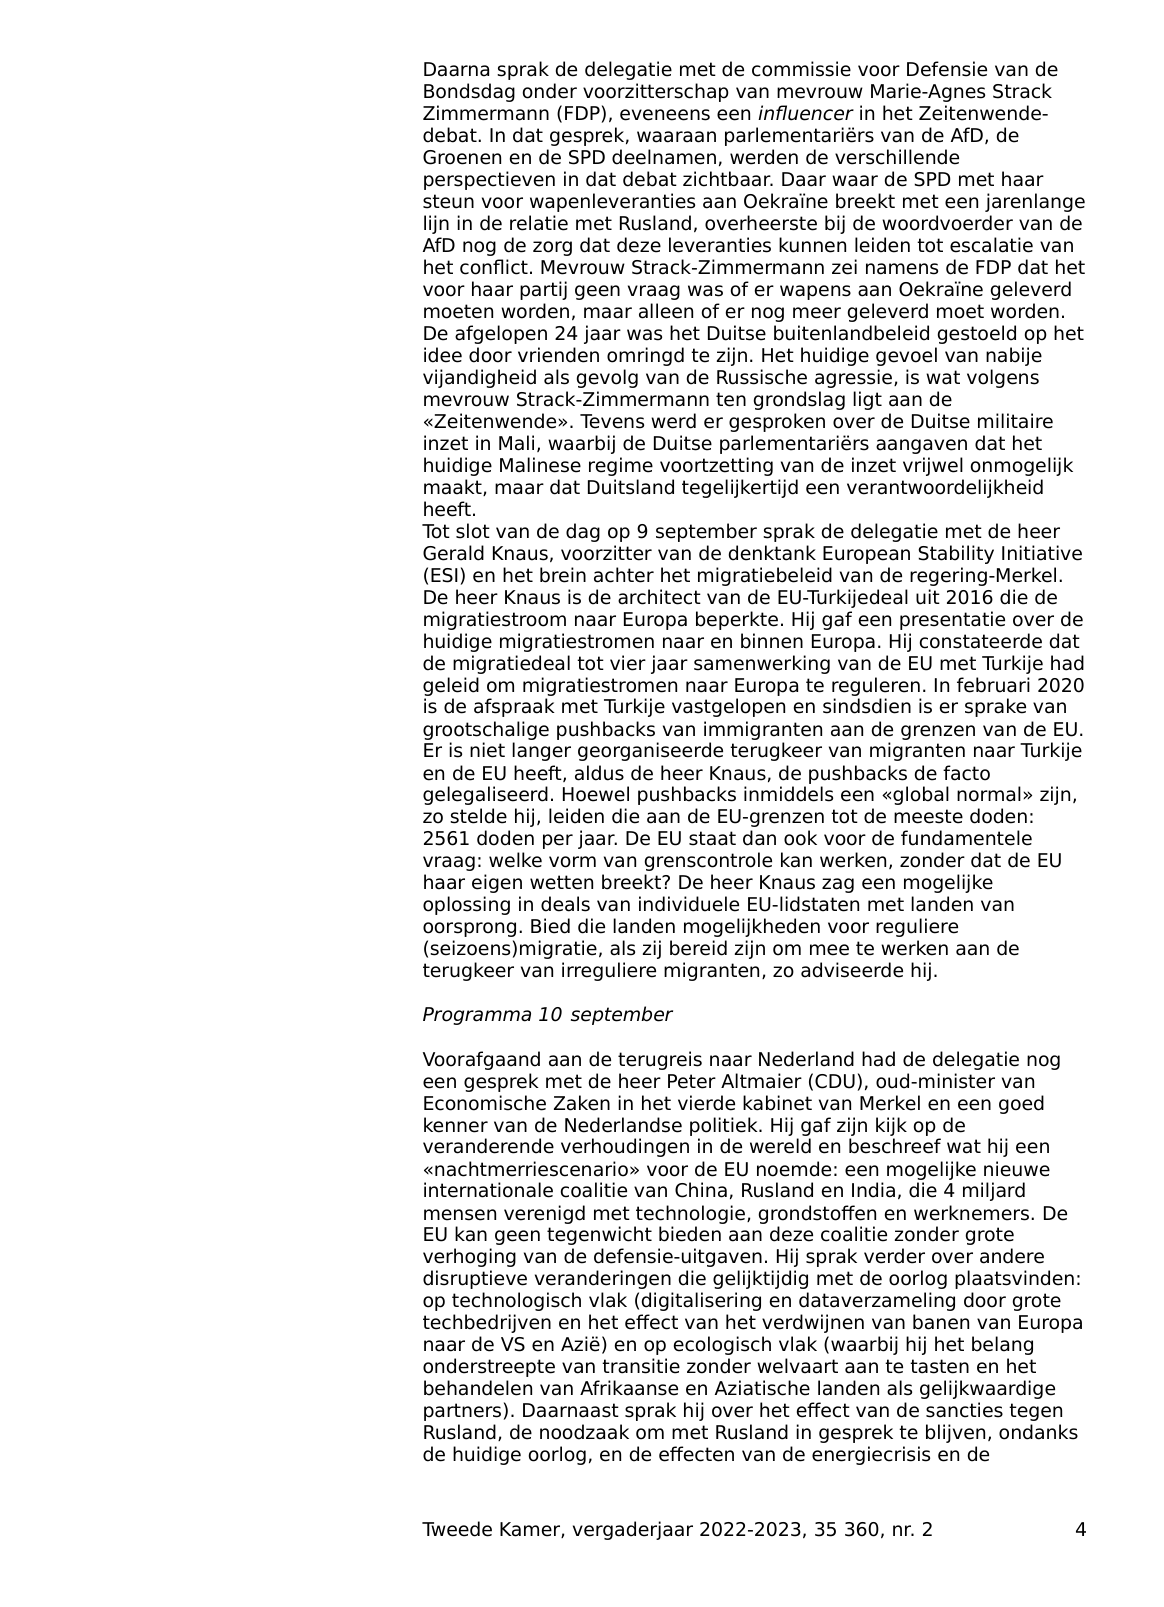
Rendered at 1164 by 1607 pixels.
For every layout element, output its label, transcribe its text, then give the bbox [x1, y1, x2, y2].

subtitle Programma 10 september [422, 1004, 1087, 1026]
text Tot slot van de dag op 9 september sprak de delegatie met de heer Gerald Knaus, voorzitter van de denktank European Stability Initiative (ESI) en het brein achter het migratiebeleid van de regering-Merkel. De heer Knaus is de architect van de EU-Turkijedeal uit 2016 die de migratiestroom naar Europa beperkte. Hij gaf een presentatie over de huidige migratiestromen naar en binnen Europa. Hij constateerde dat de migratiedeal tot vier jaar samenwerking van de EU met Turkije had geleid om migratiestromen naar Europa te reguleren. In februari 2020 is de afspraak met Turkije vastgelopen en sindsdien is er sprake van grootschalige pushbacks van immigranten aan de grenzen van de EU. Er is niet langer georganiseerde terugkeer van migranten naar Turkije en de EU heeft, aldus de heer Knaus, de pushbacks de facto gelegaliseerd. Hoewel pushbacks inmiddels een «global normal» zijn, zo stelde hij, leiden die aan de EU-grenzen tot de meeste doden: 2561 doden per jaar. De EU staat dan ook voor de fundamentele vraag: welke vorm van grenscontrole kan werken, zonder dat de EU haar eigen wetten breekt? De heer Knaus zag een mogelijke oplossing in deals van individuele EU-lidstaten met landen van oorsprong. Bied die landen mogelijkheden voor reguliere (seizoens)migratie, als zij bereid zijn om mee te werken aan de terugkeer van irreguliere migranten, zo adviseerde hij. [422, 521, 1087, 982]
text Daarna sprak de delegatie met de commissie voor Defensie van de Bondsdag onder voorzitterschap van mevrouw Marie-Agnes Strack Zimmermann (FDP), eveneens een influencer in het Zeitenwende-debat. In dat gesprek, waaraan parlementariërs van de AfD, de Groenen en de SPD deelnamen, werden de verschillende perspectieven in dat debat zichtbaar. Daar waar de SPD met haar steun voor wapenleveranties aan Oekraïne breekt met een jarenlange lijn in de relatie met Rusland, overheerste bij de woordvoerder van de AfD nog de zorg dat deze leveranties kunnen leiden tot escalatie van het conflict. Mevrouw Strack-Zimmermann zei namens de FDP dat het voor haar partij geen vraag was of er wapens aan Oekraïne geleverd moeten worden, maar alleen of er nog meer geleverd moet worden. De afgelopen 24 jaar was het Duitse buitenlandbeleid gestoeld op het idee door vrienden omringd te zijn. Het huidige gevoel van nabije vijandigheid als gevolg van de Russische agressie, is wat volgens mevrouw Strack-Zimmermann ten grondslag ligt aan de «Zeitenwende». Tevens werd er gesproken over de Duitse militaire inzet in Mali, waarbij de Duitse parlementariërs aangaven dat het huidige Malinese regime voortzetting van de inzet vrijwel onmogelijk maakt, maar dat Duitsland tegelijkertijd een verantwoordelijkheid heeft. [422, 59, 1087, 521]
text Voorafgaand aan de terugreis naar Nederland had de delegatie nog een gesprek met de heer Peter Altmaier (CDU), oud-minister van Economische Zaken in het vierde kabinet van Merkel en een goed kenner van de Nederlandse politiek. Hij gaf zijn kijk op de veranderende verhoudingen in de wereld en beschreef wat hij een «nachtmerriescenario» voor de EU noemde: een mogelijke nieuwe internationale coalitie van China, Rusland en India, die 4 miljard mensen verenigd met technologie, grondstoffen en werknemers. De EU kan geen tegenwicht bieden aan deze coalitie zonder grote verhoging van de defensie-uitgaven. Hij sprak verder over andere disruptieve veranderingen die gelijktijdig met de oorlog plaatsvinden: op technologisch vlak (digitalisering en dataverzameling door grote techbedrijven en het effect van het verdwijnen van banen van Europa naar de VS en Azië) en op ecologisch vlak (waarbij hij het belang onderstreepte van transitie zonder welvaart aan te tasten en het behandelen van Afrikaanse en Aziatische landen als gelijkwaardige partners). Daarnaast sprak hij over het effect van de sancties tegen Rusland, de noodzaak om met Rusland in gesprek te blijven, ondanks de huidige oorlog, en de effecten van de energiecrisis en de [422, 1048, 1087, 1466]
